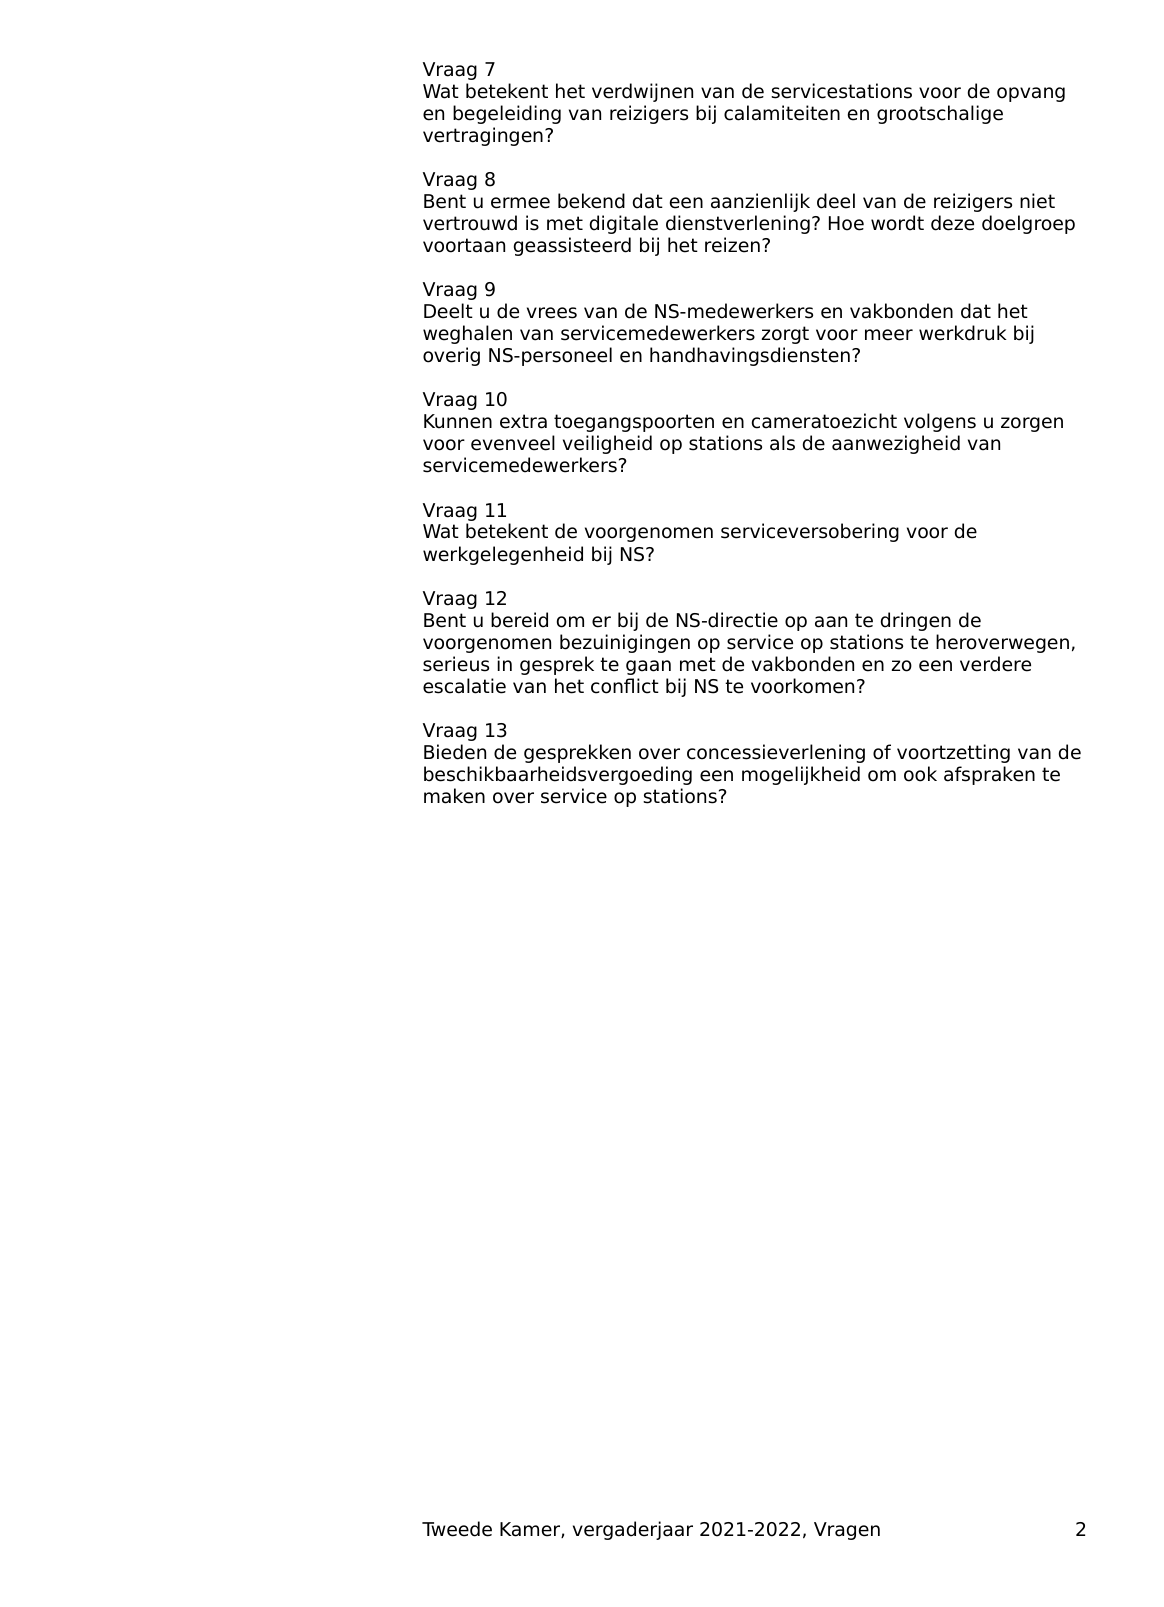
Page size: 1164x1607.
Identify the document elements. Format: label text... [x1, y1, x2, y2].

text Bent u ermee bekend dat een aanzienlijk deel van de reizigers niet vertrouwd is met digitale dienstverlening? Hoe wordt deze doelgroep voortaan geassisteerd bij het reizen? [422, 191, 1087, 257]
text Vraag 13 [422, 720, 1087, 742]
text Kunnen extra toegangspoorten en cameratoezicht volgens u zorgen voor evenveel veiligheid op stations als de aanwezigheid van servicemedewerkers? [422, 411, 1087, 477]
text Bieden de gesprekken over concessieverlening of voortzetting van de beschikbaarheidsvergoeding een mogelijkheid om ook afspraken te maken over service op stations? [422, 742, 1087, 808]
text Wat betekent het verdwijnen van de servicestations voor de opvang en begeleiding van reizigers bij calamiteiten en grootschalige vertragingen? [422, 81, 1087, 147]
text Vraag 8 [422, 169, 1087, 191]
text Vraag 11 [422, 499, 1087, 521]
text Vraag 12 [422, 588, 1087, 609]
text Deelt u de vrees van de NS-medewerkers en vakbonden dat het weghalen van servicemedewerkers zorgt voor meer werkdruk bij overig NS-personeel en handhavingsdiensten? [422, 301, 1087, 367]
text Bent u bereid om er bij de NS-directie op aan te dringen de voorgenomen bezuinigingen op service op stations te heroverwegen, serieus in gesprek te gaan met de vakbonden en zo een verdere escalatie van het conflict bij NS te voorkomen? [422, 609, 1087, 697]
text Wat betekent de voorgenomen serviceversobering voor de werkgelegenheid bij NS? [422, 521, 1087, 565]
text Vraag 9 [422, 279, 1087, 301]
text Vraag 7 [422, 59, 1087, 81]
text Vraag 10 [422, 389, 1087, 411]
